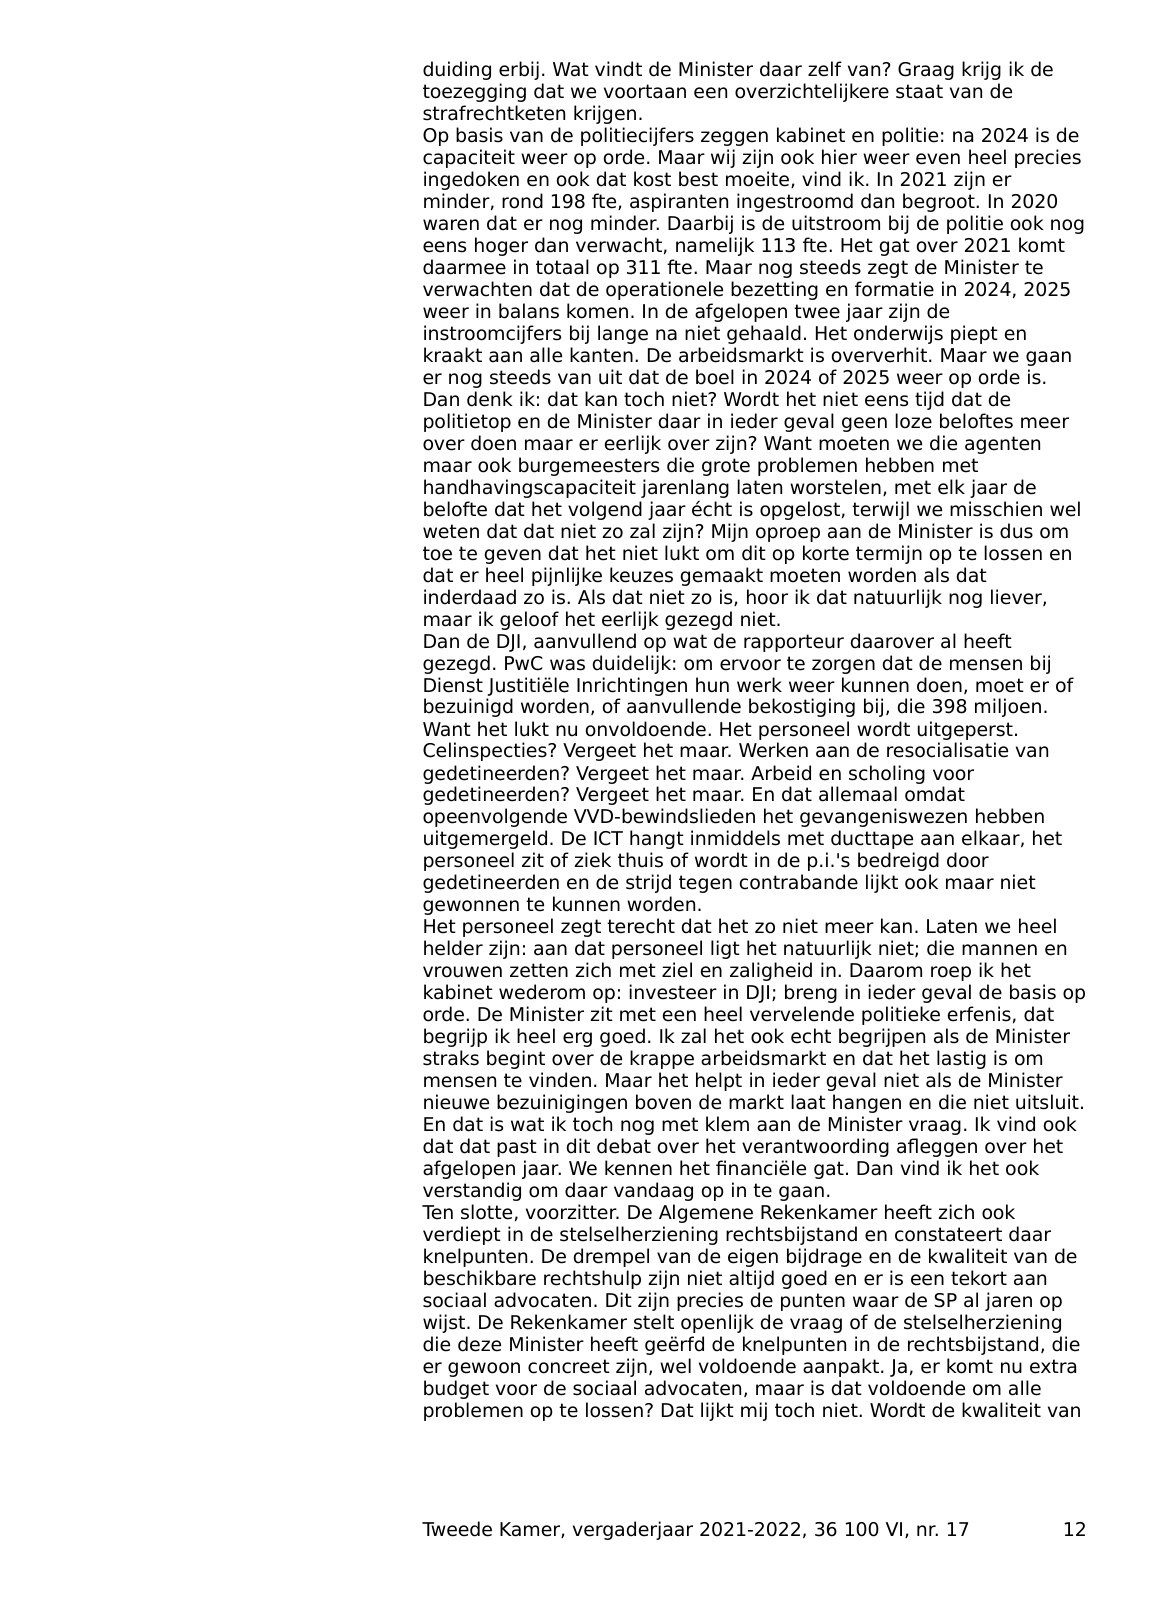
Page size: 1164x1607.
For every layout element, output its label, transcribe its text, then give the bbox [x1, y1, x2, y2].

text Het personeel zegt terecht dat het zo niet meer kan. Laten we heel helder zijn: aan dat personeel ligt het natuurlijk niet; die mannen en vrouwen zetten zich met ziel en zaligheid in. Daarom roep ik het kabinet wederom op: investeer in DJI; breng in ieder geval de basis op orde. De Minister zit met een heel vervelende politieke erfenis, dat begrijp ik heel erg goed. Ik zal het ook echt begrijpen als de Minister straks begint over de krappe arbeidsmarkt en dat het lastig is om mensen te vinden. Maar het helpt in ieder geval niet als de Minister nieuwe bezuinigingen boven de markt laat hangen en die niet uitsluit. En dat is wat ik toch nog met klem aan de Minister vraag. Ik vind ook dat dat past in dit debat over het verantwoording afleggen over het afgelopen jaar. We kennen het financiële gat. Dan vind ik het ook verstandig om daar vandaag op in te gaan. [422, 916, 1087, 1202]
text duiding erbij. Wat vindt de Minister daar zelf van? Graag krijg ik de toezegging dat we voortaan een overzichtelijkere staat van de strafrechtketen krijgen. [422, 59, 1087, 125]
text Ten slotte, voorzitter. De Algemene Rekenkamer heeft zich ook verdiept in de stelselherziening rechtsbijstand en constateert daar knelpunten. De drempel van de eigen bijdrage en de kwaliteit van de beschikbare rechtshulp zijn niet altijd goed en er is een tekort aan sociaal advocaten. Dit zijn precies de punten waar de SP al jaren op wijst. De Rekenkamer stelt openlijk de vraag of de stelselherziening die deze Minister heeft geërfd de knelpunten in de rechtsbijstand, die er gewoon concreet zijn, wel voldoende aanpakt. Ja, er komt nu extra budget voor de sociaal advocaten, maar is dat voldoende om alle problemen op te lossen? Dat lijkt mij toch niet. Wordt de kwaliteit van [422, 1202, 1087, 1422]
text Op basis van de politiecijfers zeggen kabinet en politie: na 2024 is de capaciteit weer op orde. Maar wij zijn ook hier weer even heel precies ingedoken en ook dat kost best moeite, vind ik. In 2021 zijn er minder, rond 198 fte, aspiranten ingestroomd dan begroot. In 2020 waren dat er nog minder. Daarbij is de uitstroom bij de politie ook nog eens hoger dan verwacht, namelijk 113 fte. Het gat over 2021 komt daarmee in totaal op 311 fte. Maar nog steeds zegt de Minister te verwachten dat de operationele bezetting en formatie in 2024, 2025 weer in balans komen. In de afgelopen twee jaar zijn de instroomcijfers bij lange na niet gehaald. Het onderwijs piept en kraakt aan alle kanten. De arbeidsmarkt is oververhit. Maar we gaan er nog steeds van uit dat de boel in 2024 of 2025 weer op orde is. [422, 125, 1087, 389]
text Dan de DJI, aanvullend op wat de rapporteur daarover al heeft gezegd. PwC was duidelijk: om ervoor te zorgen dat de mensen bij Dienst Justitiële Inrichtingen hun werk weer kunnen doen, moet er of bezuinigd worden, of aanvullende bekostiging bij, die 398 miljoen. Want het lukt nu onvoldoende. Het personeel wordt uitgeperst. Celinspecties? Vergeet het maar. Werken aan de resocialisatie van gedetineerden? Vergeet het maar. Arbeid en scholing voor gedetineerden? Vergeet het maar. En dat allemaal omdat opeenvolgende VVD-bewindslieden het gevangeniswezen hebben uitgemergeld. De ICT hangt inmiddels met ducttape aan elkaar, het personeel zit of ziek thuis of wordt in de p.i.'s bedreigd door gedetineerden en de strijd tegen contrabande lijkt ook maar niet gewonnen te kunnen worden. [422, 631, 1087, 916]
text Dan denk ik: dat kan toch niet? Wordt het niet eens tijd dat de politietop en de Minister daar in ieder geval geen loze beloftes meer over doen maar er eerlijk over zijn? Want moeten we die agenten maar ook burgemeesters die grote problemen hebben met handhavingscapaciteit jarenlang laten worstelen, met elk jaar de belofte dat het volgend jaar écht is opgelost, terwijl we misschien wel weten dat dat niet zo zal zijn? Mijn oproep aan de Minister is dus om toe te geven dat het niet lukt om dit op korte termijn op te lossen en dat er heel pijnlijke keuzes gemaakt moeten worden als dat inderdaad zo is. Als dat niet zo is, hoor ik dat natuurlijk nog liever, maar ik geloof het eerlijk gezegd niet. [422, 389, 1087, 631]
